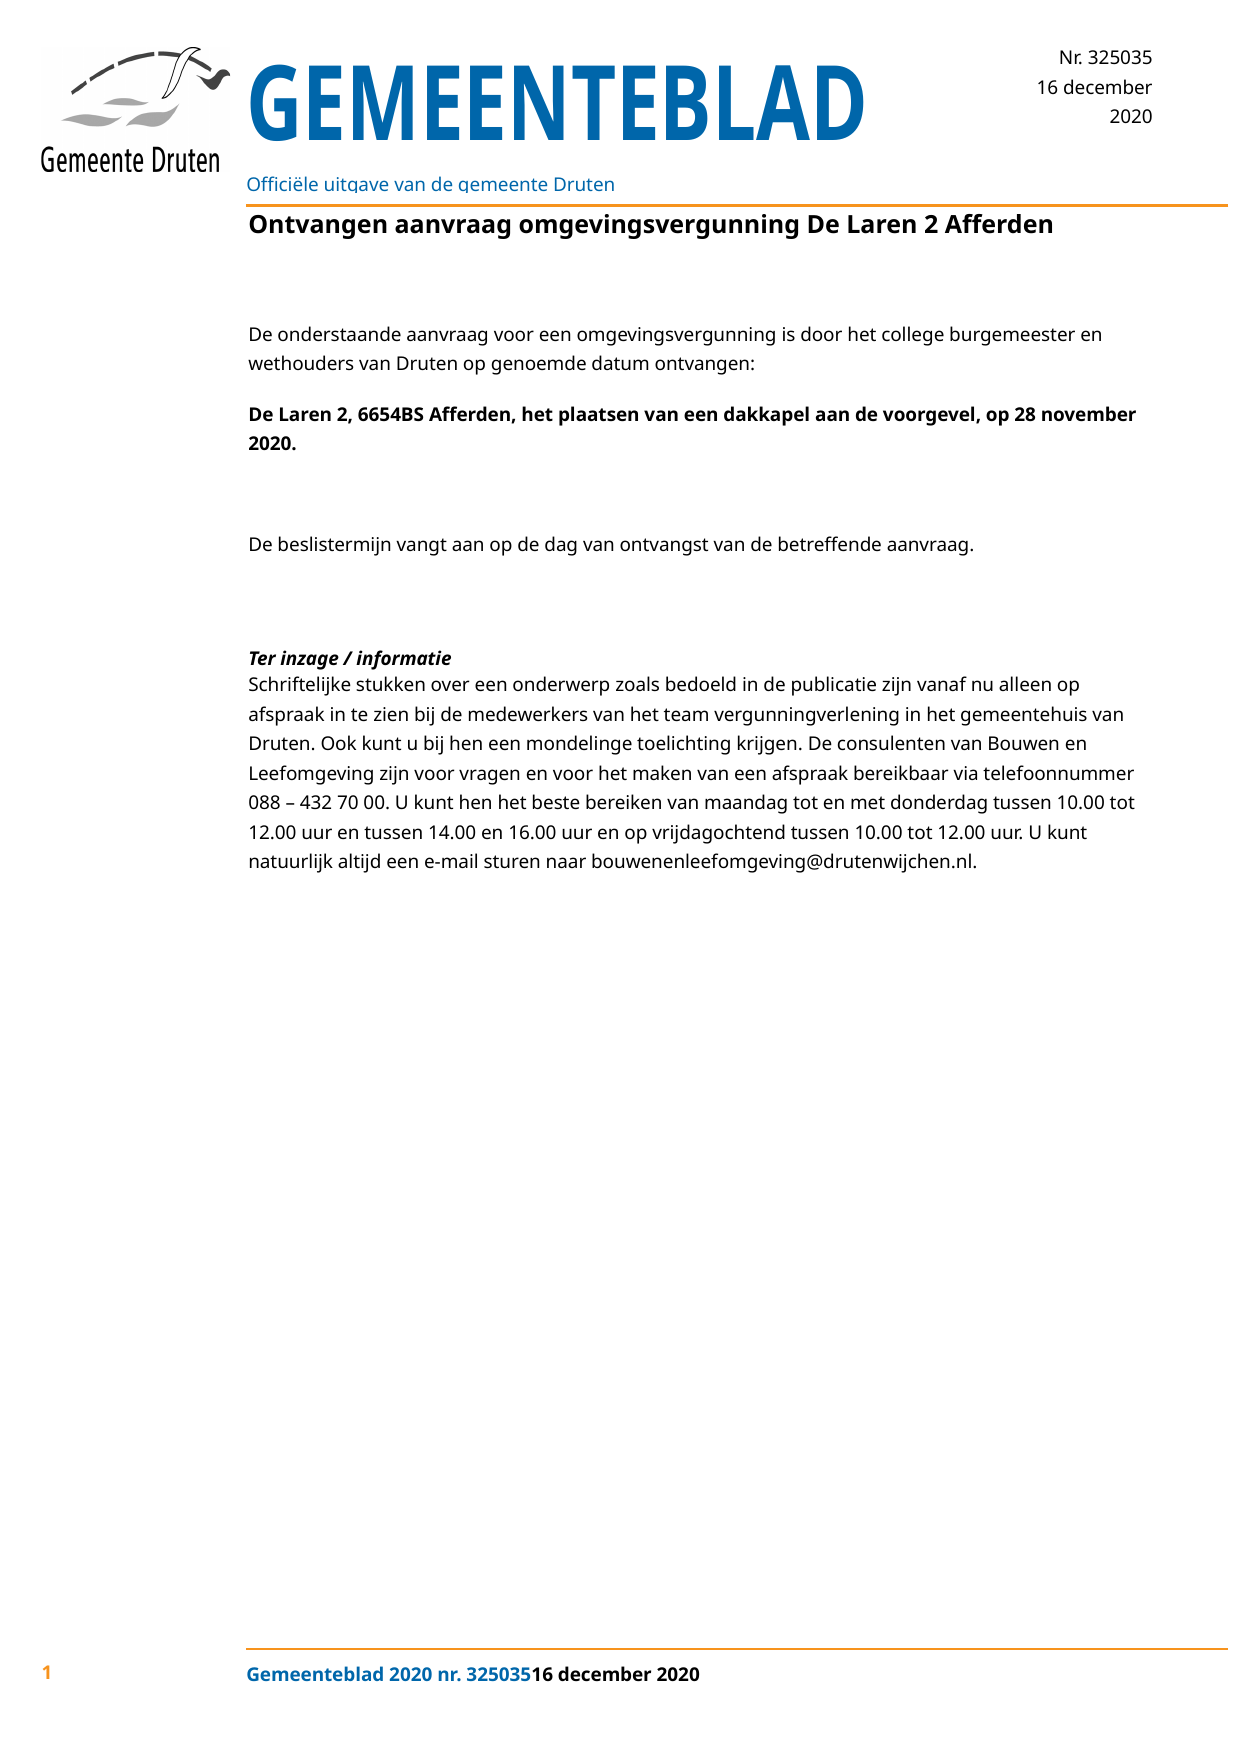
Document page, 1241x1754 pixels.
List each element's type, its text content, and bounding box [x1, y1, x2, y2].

text Schriftelijke stukken over een onderwerp zoals bedoeld in de publicatie zijn vanaf nu alleen op afspraak in te zien bij de medewerkers van het team vergunningverlening in het gemeentehuis van Druten. Ook kunt u bij hen een mondelinge toelichting krijgen. De consulenten van Bouwen en Leefomgeving zijn voor vragen en voor het maken van een afspraak bereikbaar via telefoonnummer 088 – 432 70 00. U kunt hen het beste bereiken van maandag tot en met donderdag tussen 10.00 tot 12.00 uur en tussen 14.00 en 16.00 uur en op vrijdagochtend tussen 10.00 tot 12.00 uur. U kunt natuurlijk altijd een e-mail sturen naar bouwenenleefomgeving@drutenwijchen.nl. [248, 671, 1152, 874]
text De Laren 2, 6654BS Afferden, het plaatsen van een dakkapel aan de voorgevel, op 28 november 2020. [248, 401, 1152, 456]
text De beslistermijn vangt aan op de dag van ontvangst van de betreffende aanvraag. [248, 531, 1152, 557]
picture [41, 47, 231, 172]
text Ontvangen aanvraag omgevingsvergunning De Laren 2 Afferden [248, 207, 1152, 241]
text Ter inzage / informatie [248, 646, 1152, 671]
text De onderstaande aanvraag voor een omgevingsvergunning is door het college burgemeester en wethouders van Druten op genoemde datum ontvangen: [248, 321, 1152, 376]
